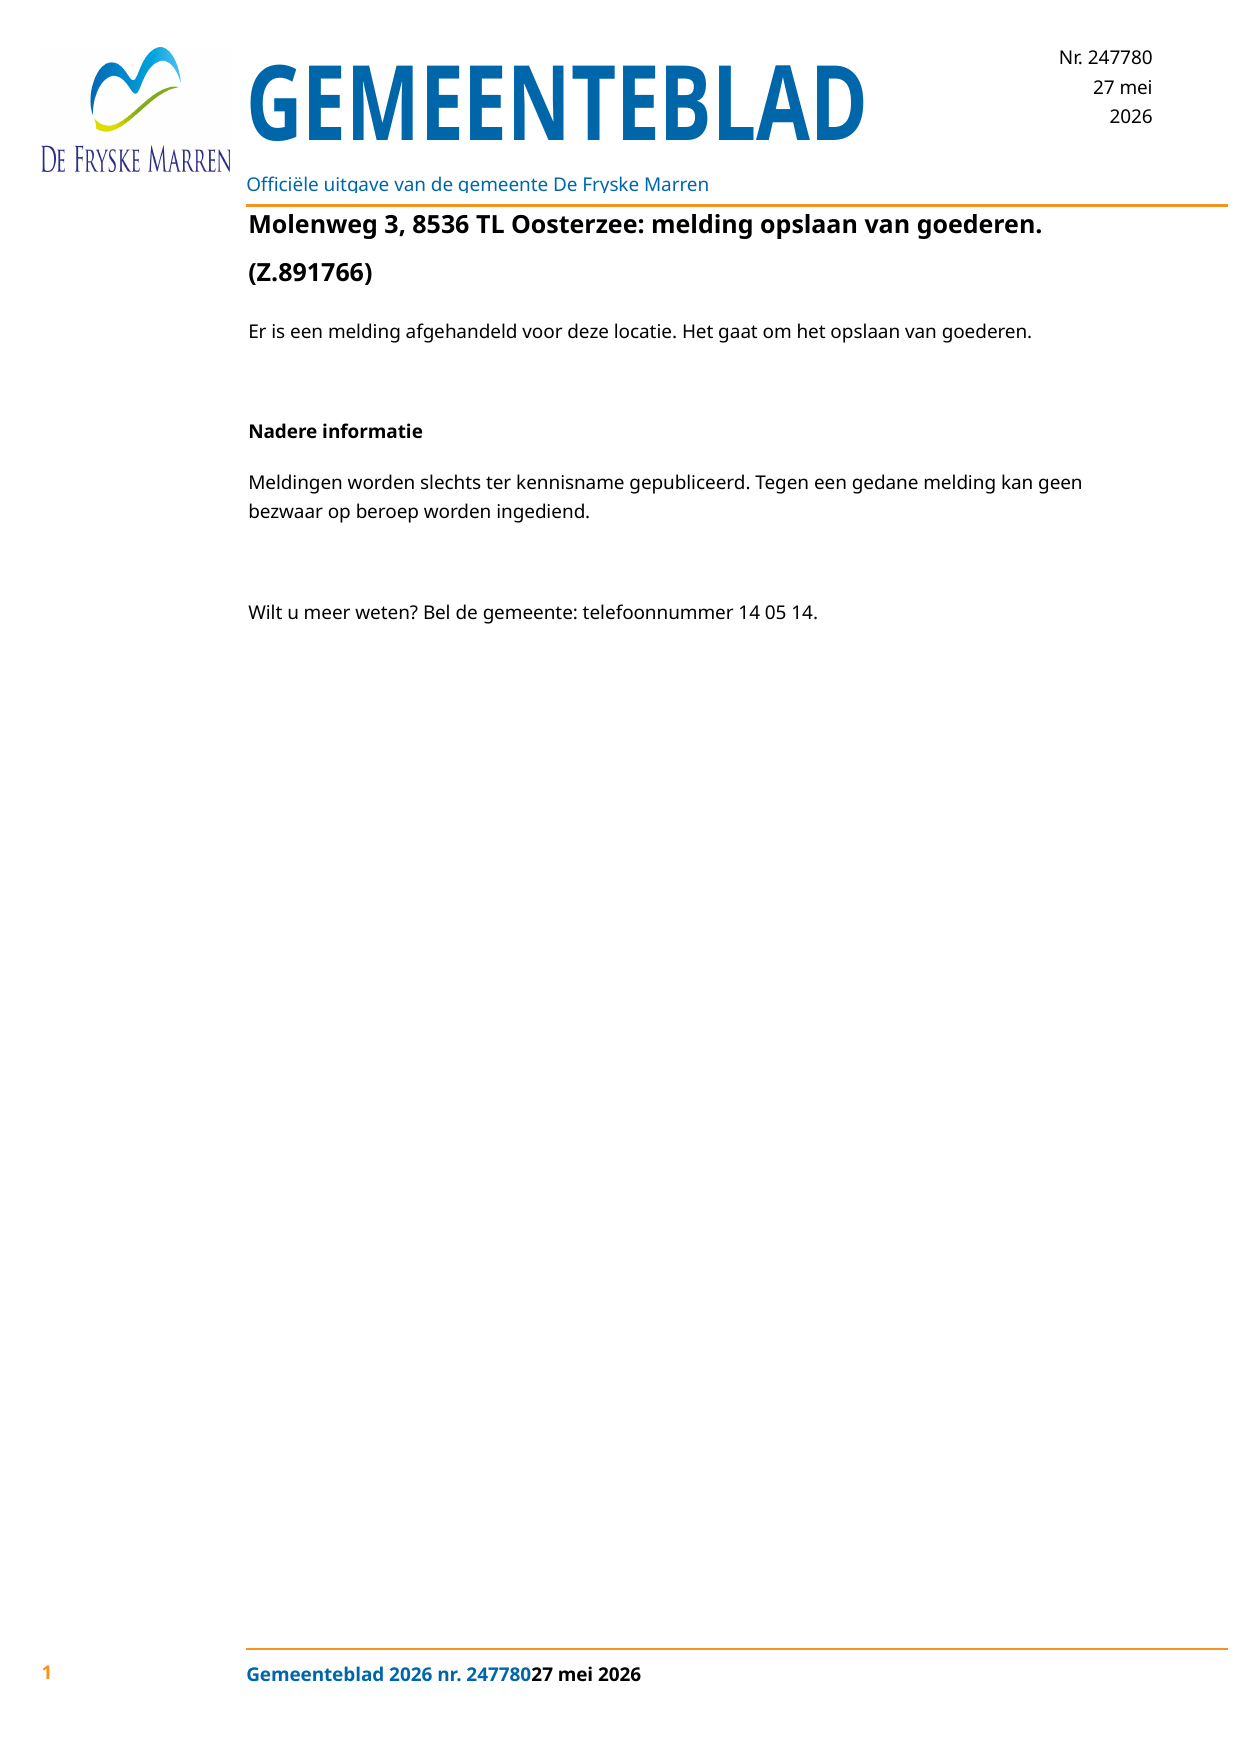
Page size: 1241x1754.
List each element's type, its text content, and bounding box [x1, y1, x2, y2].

picture [41, 47, 231, 172]
text Wilt u meer weten? Bel de gemeente: telefoonnummer 14 05 14. [248, 599, 1152, 625]
text Er is een melding afgehandeld voor deze locatie. Het gaat om het opslaan van goederen. [248, 318, 1152, 344]
text Molenweg 3, 8536 TL Oosterzee: melding opslaan van goederen. (Z.891766) [248, 207, 1152, 288]
text Meldingen worden slechts ter kennisname gepubliceerd. Tegen een gedane melding kan geen bezwaar op beroep worden ingediend. [248, 469, 1152, 524]
text Nadere informatie [248, 419, 1152, 444]
